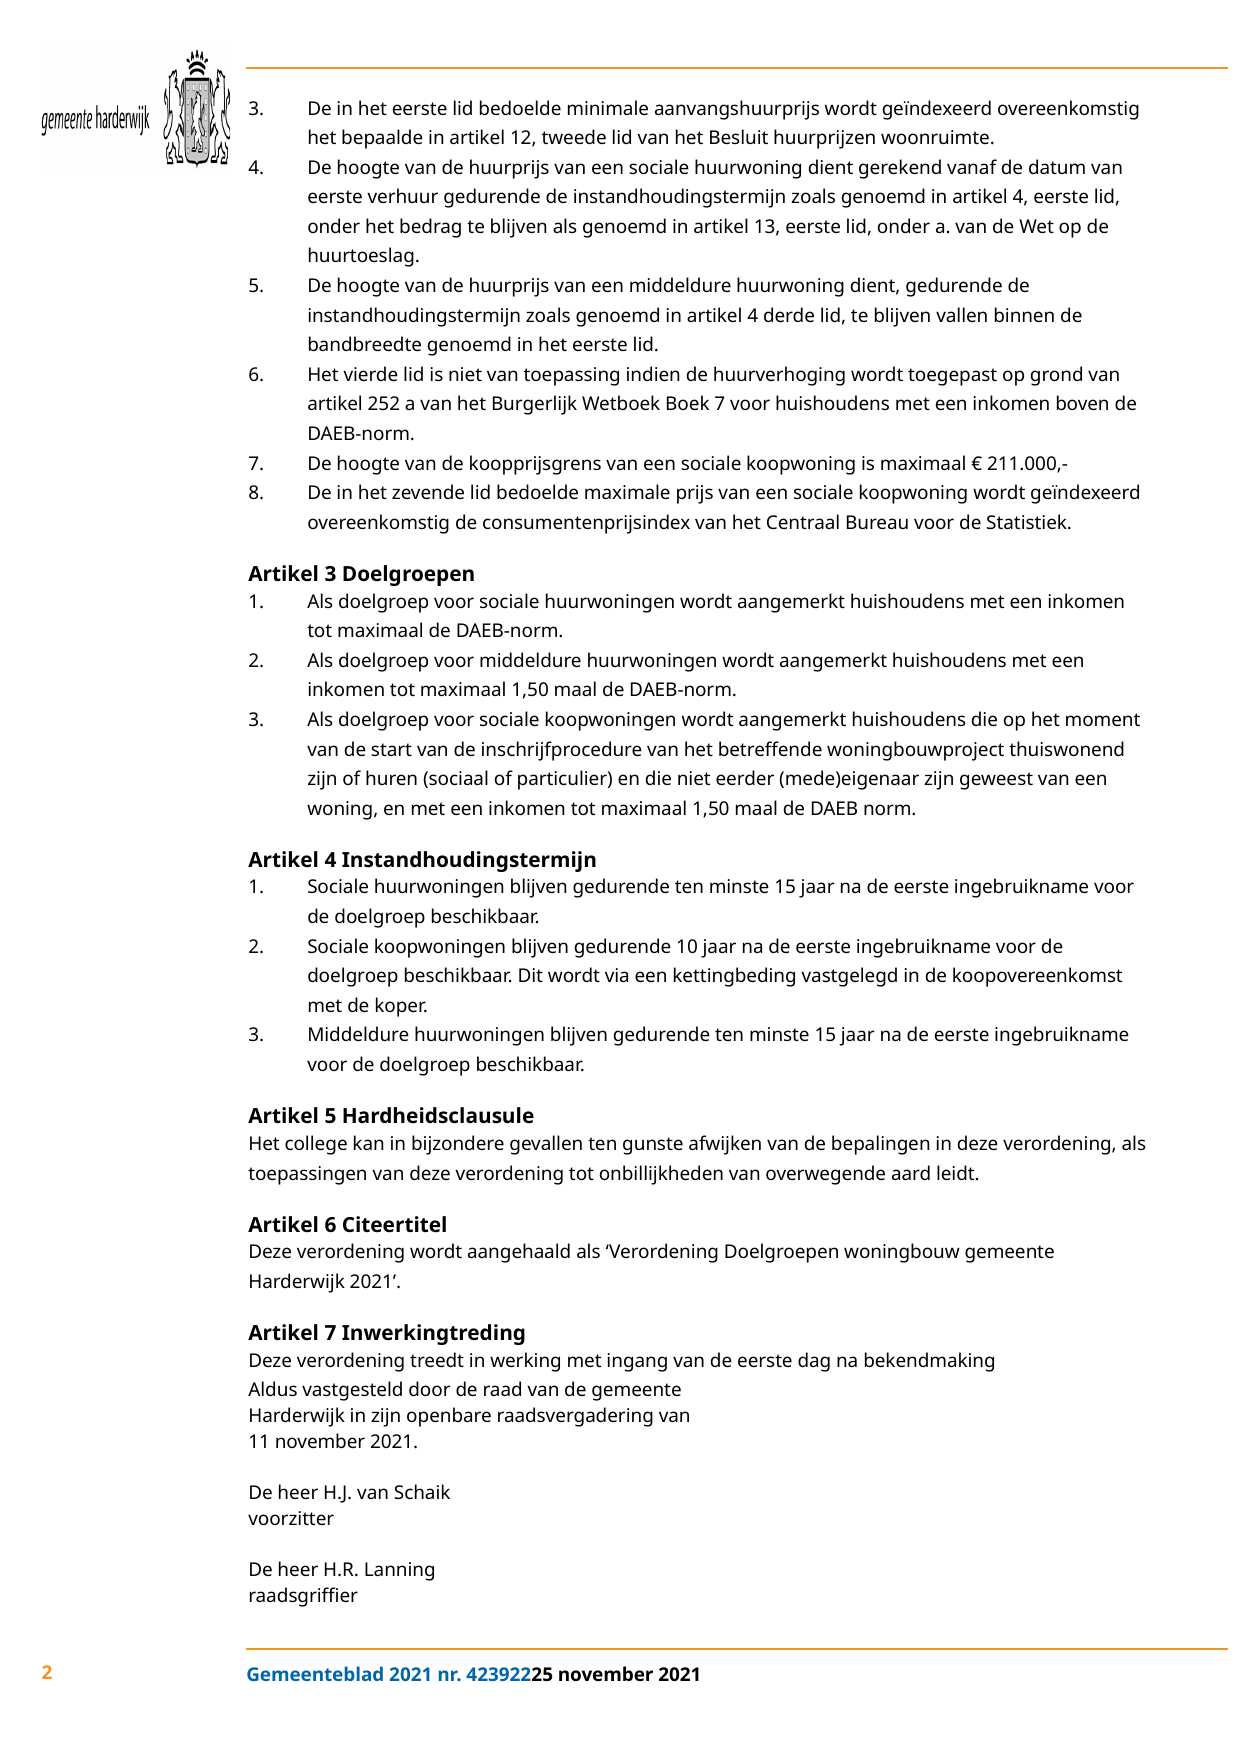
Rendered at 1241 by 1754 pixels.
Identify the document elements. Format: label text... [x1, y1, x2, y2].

list Als doelgroep voor sociale koopwoningen wordt aangemerkt huishoudens die op het moment van de start van de inschrijfprocedure van het betreffende woningbouwproject thuiswonend zijn of huren (sociaal of particulier) en die niet eerder (mede)eigenaar zijn geweest van een woning, en met een inkomen tot maximaal 1,50 maal de DAEB norm. [248, 706, 1152, 821]
text Deze verordening wordt aangehaald als ‘Verordening Doelgroepen woningbouw gemeente Harderwijk 2021’. [248, 1238, 1152, 1294]
list Sociale huurwoningen blijven gedurende ten minste 15 jaar na de eerste ingebruikname voor de doelgroep beschikbaar. [248, 874, 1152, 929]
list Als doelgroep voor sociale huurwoningen wordt aangemerkt huishoudens met een inkomen tot maximaal de DAEB-norm. [248, 588, 1152, 643]
text Artikel 4 Instandhoudingstermijn [248, 845, 1152, 874]
list De hoogte van de koopprijsgrens van een sociale koopwoning is maximaal € 211.000,- [248, 450, 1152, 476]
list De in het eerste lid bedoelde minimale aanvangshuurprijs wordt geïndexeerd overeenkomstig het bepaalde in artikel 12, tweede lid van het Besluit huurprijzen woonruimte. [248, 95, 1152, 150]
list De hoogte van de huurprijs van een sociale huurwoning dient gerekend vanaf de datum van eerste verhuur gedurende de instandhoudingstermijn zoals genoemd in artikel 4, eerste lid, onder het bedrag te blijven als genoemd in artikel 13, eerste lid, onder a. van de Wet op de huurtoeslag. [248, 154, 1152, 268]
text 11 november 2021. [248, 1428, 1152, 1454]
text Aldus vastgesteld door de raad van de gemeente [248, 1377, 1152, 1402]
text Harderwijk in zijn openbare raadsvergadering van [248, 1402, 1152, 1428]
text Het college kan in bijzondere gevallen ten gunste afwijken van de bepalingen in deze verordening, als toepassingen van deze verordening tot onbillijkheden van overwegende aard leidt. [248, 1130, 1152, 1185]
list De in het zevende lid bedoelde maximale prijs van een sociale koopwoning wordt geïndexeerd overeenkomstig de consumentenprijsindex van het Centraal Bureau voor de Statistiek. [248, 479, 1152, 535]
list Middeldure huurwoningen blijven gedurende ten minste 15 jaar na de eerste ingebruikname voor de doelgroep beschikbaar. [248, 1022, 1152, 1077]
text Artikel 6 Citeertitel [248, 1210, 1152, 1238]
list De hoogte van de huurprijs van een middeldure huurwoning dient, gedurende de instandhoudingstermijn zoals genoemd in artikel 4 derde lid, te blijven vallen binnen de bandbreedte genoemd in het eerste lid. [248, 272, 1152, 357]
text Artikel 5 Hardheidsclausule [248, 1102, 1152, 1130]
text Artikel 7 Inwerkingtreding [248, 1318, 1152, 1347]
text raadsgriffier [248, 1582, 1152, 1608]
text Deze verordening treedt in werking met ingang van de eerste dag na bekendmaking [248, 1347, 1152, 1373]
picture [41, 47, 231, 172]
text De heer H.J. van Schaik [248, 1479, 1152, 1505]
list Het vierde lid is niet van toepassing indien de huurverhoging wordt toegepast op grond van artikel 252 a van het Burgerlijk Wetboek Boek 7 voor huishoudens met een inkomen boven de DAEB-norm. [248, 361, 1152, 446]
list Als doelgroep voor middeldure huurwoningen wordt aangemerkt huishoudens met een inkomen tot maximaal 1,50 maal de DAEB-norm. [248, 647, 1152, 702]
text voorzitter [248, 1505, 1152, 1531]
list Sociale koopwoningen blijven gedurende 10 jaar na de eerste ingebruikname voor de doelgroep beschikbaar. Dit wordt via een kettingbeding vastgelegd in de koopovereenkomst met de koper. [248, 933, 1152, 1018]
text Artikel 3 Doelgroepen [248, 559, 1152, 588]
text De heer H.R. Lanning [248, 1557, 1152, 1582]
